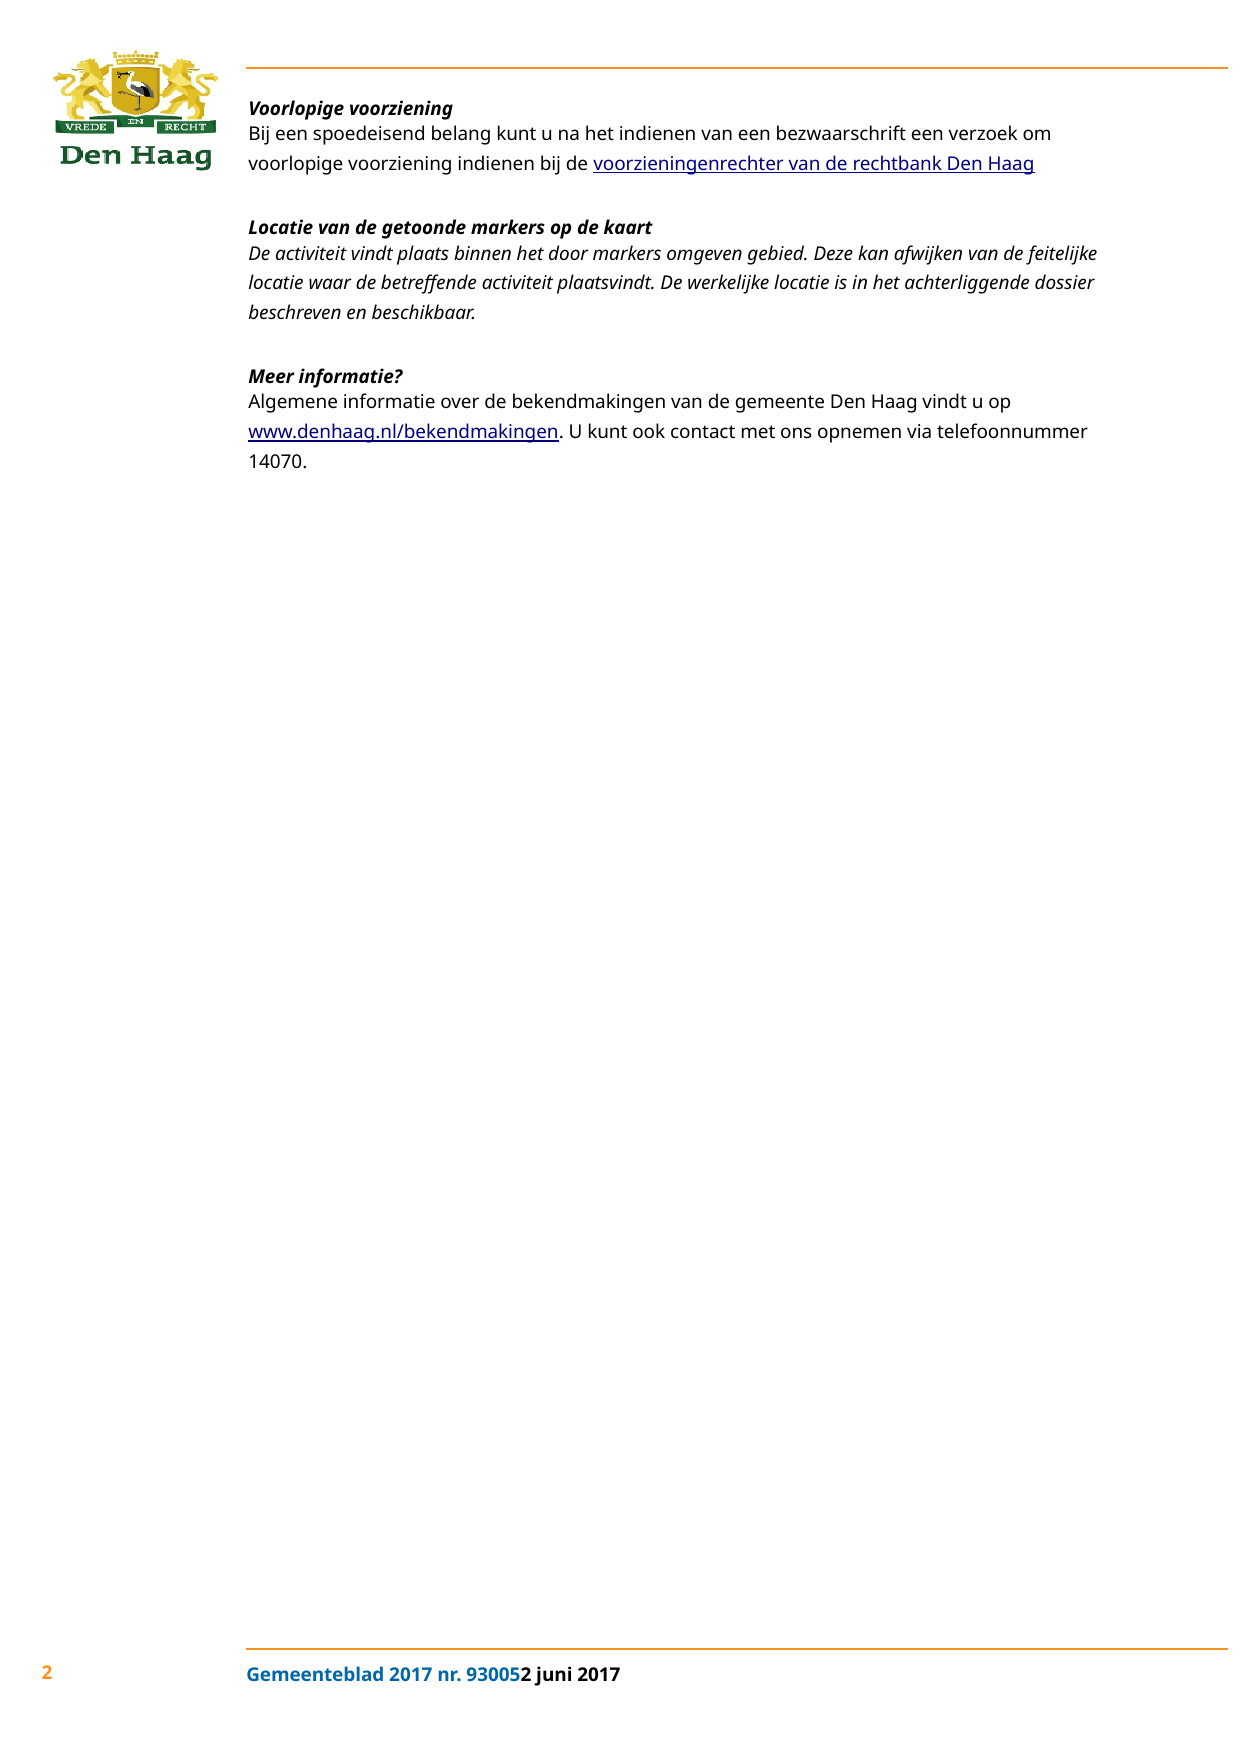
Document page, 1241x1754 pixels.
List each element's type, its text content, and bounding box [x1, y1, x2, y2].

text Locatie van de getoonde markers op de kaart [248, 214, 1152, 240]
text Voorlopige voorziening [248, 95, 1152, 121]
text Bij een spoedeisend belang kunt u na het indienen van een bezwaarschrift een verzoek om voorlopige voorziening indienen bij de voorzieningenrechter van de rechtbank Den Haag [248, 121, 1152, 176]
text Algemene informatie over de bekendmakingen van de gemeente Den Haag vindt u op www.denhaag.nl/bekendmakingen. U kunt ook contact met ons opnemen via telefoonnummer 14070. [248, 389, 1152, 473]
picture [41, 47, 231, 172]
text De activiteit vindt plaats binnen het door markers omgeven gebied. Deze kan afwijken van de feitelijke locatie waar de betreffende activiteit plaatsvindt. De werkelijke locatie is in het achterliggende dossier beschreven en beschikbaar. [248, 240, 1152, 325]
text Meer informatie? [248, 363, 1152, 389]
